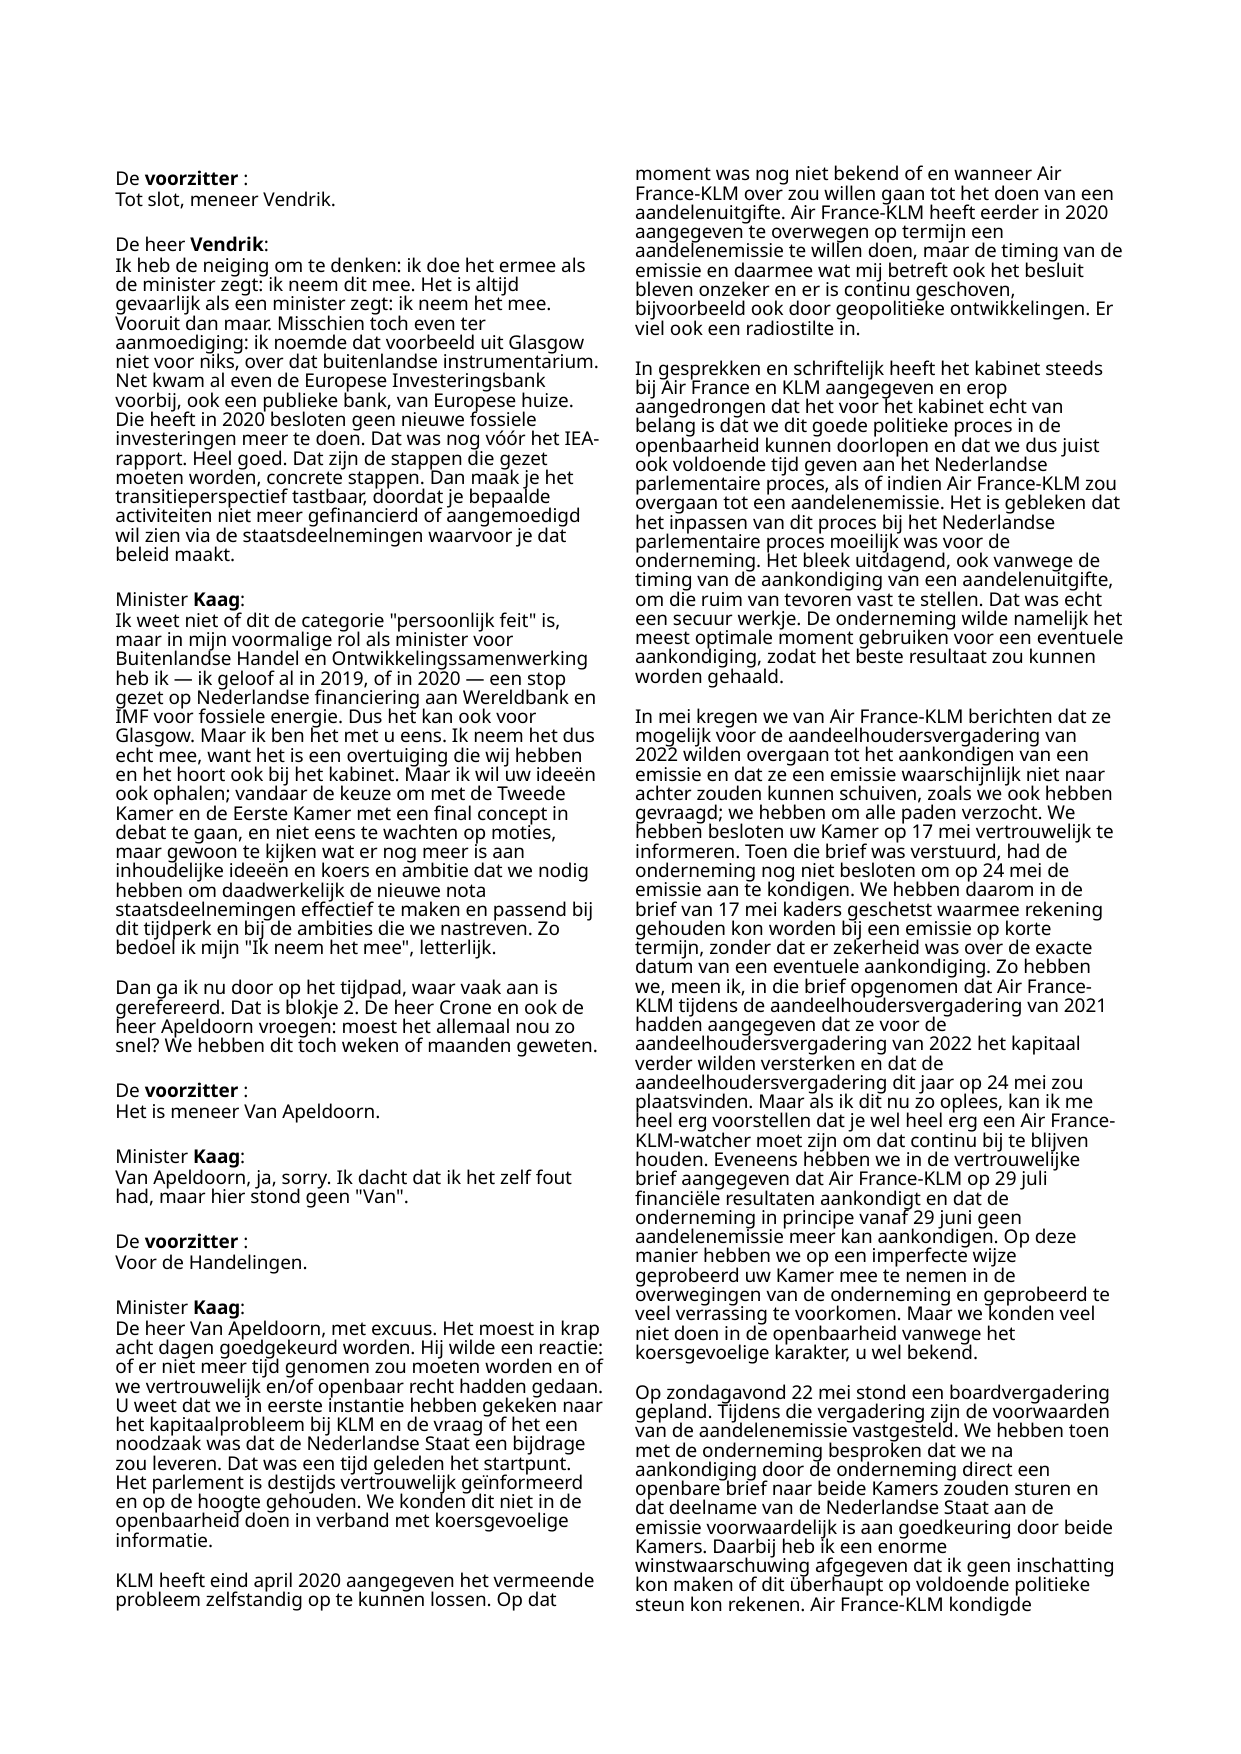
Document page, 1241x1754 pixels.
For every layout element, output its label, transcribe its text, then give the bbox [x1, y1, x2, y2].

text De voorzitter : [115, 165, 605, 191]
text Van Apeldoorn, ja, sorry. Ik dacht dat ik het zelf fout had, maar hier stond geen "Van". [115, 1169, 605, 1207]
text Voor de Handelingen. [115, 1254, 605, 1273]
text KLM heeft eind april 2020 aangegeven het vermeende probleem zelfstandig op te kunnen lossen. Op dat [115, 1572, 605, 1610]
text Minister Kaag: [115, 1294, 605, 1320]
text moment was nog niet bekend of en wanneer Air France-KLM over zou willen gaan tot het doen van een aandelenuitgifte. Air France-KLM heeft eerder in 2020 aangegeven te overwegen op termijn een aandelenemissie te willen doen, maar de timing van de emissie en daarmee wat mij betreft ook het besluit bleven onzeker en er is continu geschoven, bijvoorbeeld ook door geopolitieke ontwikkelingen. Er viel ook een radiostilte in. [635, 165, 1125, 339]
text De voorzitter : [115, 1077, 605, 1103]
text Minister Kaag: [115, 1143, 605, 1169]
text In gesprekken en schriftelijk heeft het kabinet steeds bij Air France en KLM aangegeven en erop aangedrongen dat het voor het kabinet echt van belang is dat we dit goede politieke proces in de openbaarheid kunnen doorlopen en dat we dus juist ook voldoende tijd geven aan het Nederlandse parlementaire proces, als of indien Air France-KLM zou overgaan tot een aandelenemissie. Het is gebleken dat het inpassen van dit proces bij het Nederlandse parlementaire proces moeilijk was voor de onderneming. Het bleek uitdagend, ook vanwege de timing van de aankondiging van een aandelenuitgifte, om die ruim van tevoren vast te stellen. Dat was echt een secuur werkje. De onderneming wilde namelijk het meest optimale moment gebruiken voor een eventuele aankondiging, zodat het beste resultaat zou kunnen worden gehaald. [635, 359, 1125, 687]
text In mei kregen we van Air France-KLM berichten dat ze mogelijk voor de aandeelhoudersvergadering van 2022 wilden overgaan tot het aankondigen van een emissie en dat ze een emissie waarschijnlijk niet naar achter zouden kunnen schuiven, zoals we ook hebben gevraagd; we hebben om alle paden verzocht. We hebben besloten uw Kamer op 17 mei vertrouwelijk te informeren. Toen die brief was verstuurd, had de onderneming nog niet besloten om op 24 mei de emissie aan te kondigen. We hebben daarom in de brief van 17 mei kaders geschetst waarmee rekening gehouden kon worden bij een emissie op korte termijn, zonder dat er zekerheid was over de exacte datum van een eventuele aankondiging. Zo hebben we, meen ik, in die brief opgenomen dat Air France-KLM tijdens de aandeelhoudersvergadering van 2021 hadden aangegeven dat ze voor de aandeelhoudersvergadering van 2022 het kapitaal verder wilden versterken en dat de aandeelhoudersvergadering dit jaar op 24 mei zou plaatsvinden. Maar als ik dit nu zo oplees, kan ik me heel erg voorstellen dat je wel heel erg een Air France-KLM-watcher moet zijn om dat continu bij te blijven houden. Eveneens hebben we in de vertrouwelijke brief aangegeven dat Air France-KLM op 29 juli financiële resultaten aankondigt en dat de onderneming in principe vanaf 29 juni geen aandelenemissie meer kan aankondigen. Op deze manier hebben we op een imperfecte wijze geprobeerd uw Kamer mee te nemen in de overwegingen van de onderneming en geprobeerd te veel verrassing te voorkomen. Maar we konden veel niet doen in de openbaarheid vanwege het koersgevoelige karakter, u wel bekend. [635, 708, 1125, 1363]
text Tot slot, meneer Vendrik. [115, 191, 605, 210]
text Dan ga ik nu door op het tijdpad, waar vaak aan is gerefereerd. Dat is blokje 2. De heer Crone en ook de heer Apeldoorn vroegen: moest het allemaal nou zo snel? We hebben dit toch weken of maanden geweten. [115, 979, 605, 1056]
text De heer Van Apeldoorn, met excuus. Het moest in krap acht dagen goedgekeurd worden. Hij wilde een reactie: of er niet meer tijd genomen zou moeten worden en of we vertrouwelijk en/of openbaar recht hadden gedaan. U weet dat we in eerste instantie hebben gekeken naar het kapitaalprobleem bij KLM en de vraag of het een noodzaak was dat de Nederlandse Staat een bijdrage zou leveren. Dat was een tijd geleden het startpunt. Het parlement is destijds vertrouwelijk geïnformeerd en op de hoogte gehouden. We konden dit niet in de openbaarheid doen in verband met koersgevoelige informatie. [115, 1320, 605, 1551]
text Ik weet niet of dit de categorie "persoonlijk feit" is, maar in mijn voormalige rol als minister voor Buitenlandse Handel en Ontwikkelingssamenwerking heb ik — ik geloof al in 2019, of in 2020 — een stop gezet op Nederlandse financiering aan Wereldbank en IMF voor fossiele energie. Dus het kan ook voor Glasgow. Maar ik ben het met u eens. Ik neem het dus echt mee, want het is een overtuiging die wij hebben en het hoort ook bij het kabinet. Maar ik wil uw ideeën ook ophalen; vandaar de keuze om met de Tweede Kamer en de Eerste Kamer met een final concept in debat te gaan, en niet eens te wachten op moties, maar gewoon te kijken wat er nog meer is aan inhoudelijke ideeën en koers en ambitie dat we nodig hebben om daadwerkelijk de nieuwe nota staatsdeelnemingen effectief te maken en passend bij dit tijdperk en bij de ambities die we nastreven. Zo bedoel ik mijn "Ik neem het mee", letterlijk. [115, 612, 605, 959]
text Ik heb de neiging om te denken: ik doe het ermee als de minister zegt: ik neem dit mee. Het is altijd gevaarlijk als een minister zegt: ik neem het mee. Vooruit dan maar. Misschien toch even ter aanmoediging: ik noemde dat voorbeeld uit Glasgow niet voor niks, over dat buitenlandse instrumentarium. Net kwam al even de Europese Investeringsbank voorbij, ook een publieke bank, van Europese huize. Die heeft in 2020 besloten geen nieuwe fossiele investeringen meer te doen. Dat was nog vóór het IEA-rapport. Heel goed. Dat zijn de stappen die gezet moeten worden, concrete stappen. Dan maak je het transitieperspectief tastbaar, doordat je bepaalde activiteiten niet meer gefinancierd of aangemoedigd wil zien via de staatsdeelnemingen waarvoor je dat beleid maakt. [115, 257, 605, 565]
text De heer Vendrik: [115, 231, 605, 257]
text Op zondagavond 22 mei stond een boardvergadering gepland. Tijdens die vergadering zijn de voorwaarden van de aandelenemissie vastgesteld. We hebben toen met de onderneming besproken dat we na aankondiging door de onderneming direct een openbare brief naar beide Kamers zouden sturen en dat deelname van de Nederlandse Staat aan de emissie voorwaardelijk is aan goedkeuring door beide Kamers. Daarbij heb ik een enorme winstwaarschuwing afgegeven dat ik geen inschatting kon maken of dit überhaupt op voldoende politieke steun kon rekenen. Air France-KLM kondigde [635, 1384, 1125, 1615]
text Het is meneer Van Apeldoorn. [115, 1103, 605, 1122]
text De voorzitter : [115, 1228, 605, 1254]
text Minister Kaag: [115, 586, 605, 612]
